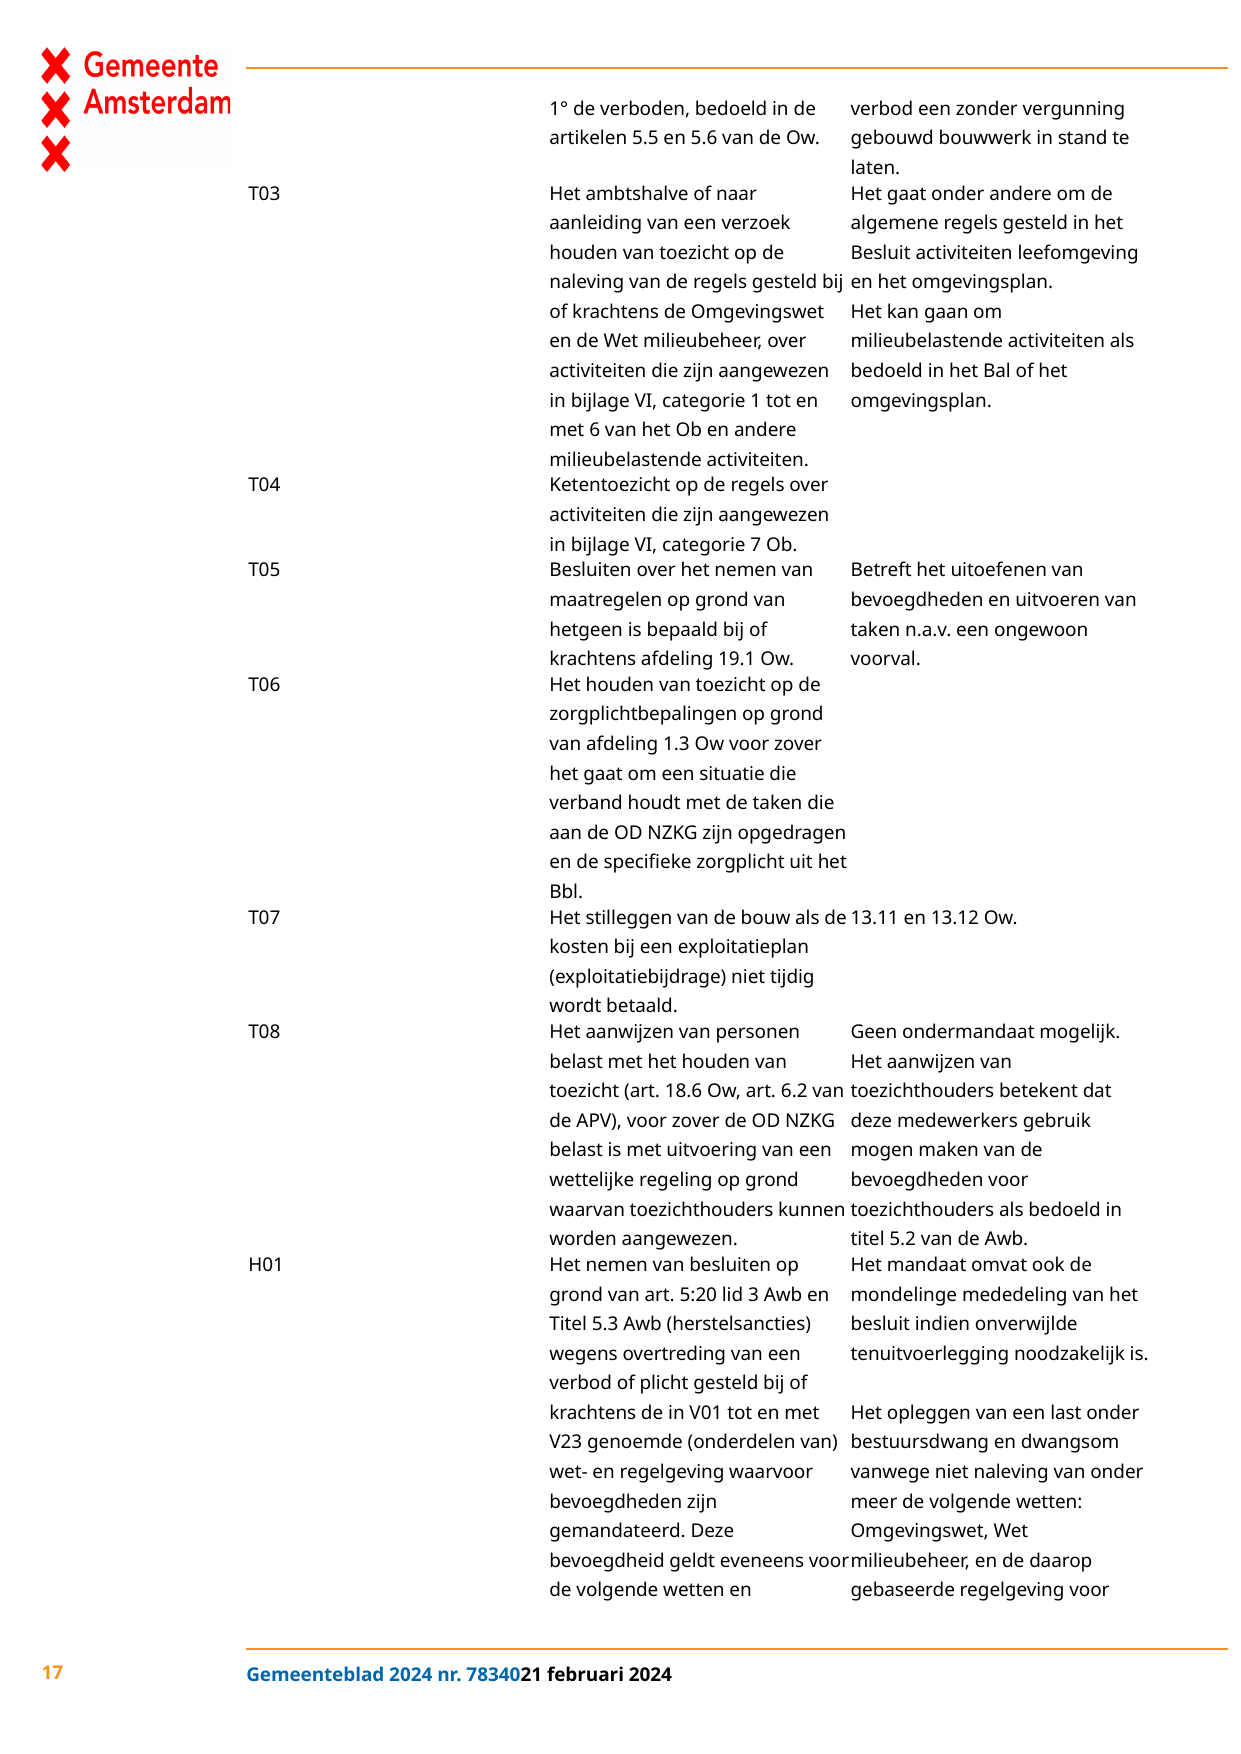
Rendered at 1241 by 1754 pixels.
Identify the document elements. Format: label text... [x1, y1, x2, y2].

table_cell Het houden van toezicht op de zorgplichtbepalingen op grond van afdeling 1.3 Ow voor zover het gaat om een situatie die verband houdt met de taken die aan de OD NZKG zijn opgedragen en de specifieke zorgplicht uit het Bbl. [549, 671, 850, 904]
table_cell verbod een zonder vergunning gebouwd bouwwerk in stand te laten. [850, 95, 1152, 180]
table_cell T07 [248, 904, 549, 1018]
table_cell 13.11 en 13.12 Ow. [850, 904, 1152, 1018]
table_cell H01 [248, 1251, 549, 1602]
table_cell Het mandaat omvat ook de mondelinge mededeling van het besluit indien onverwijlde tenuitvoerlegging noodzakelijk is. Het opleggen van een last onder bestuursdwang en dwangsom vanwege niet naleving van onder meer de volgende wetten: Omgevingswet, Wet milieubeheer, en de daarop gebaseerde regelgeving voor [850, 1251, 1152, 1602]
table_cell [248, 95, 549, 180]
table_cell Het gaat onder andere om de algemene regels gesteld in het Besluit activiteiten leefomgeving en het omgevingsplan. Het kan gaan om milieubelastende activiteiten als bedoeld in het Bal of het omgevingsplan. [850, 180, 1152, 472]
table_cell 1° de verboden, bedoeld in de artikelen 5.5 en 5.6 van de Ow. [549, 95, 850, 180]
table_cell Het nemen van besluiten op grond van art. 5:20 lid 3 Awb en Titel 5.3 Awb (herstelsancties) wegens overtreding van een verbod of plicht gesteld bij of krachtens de in V01 tot en met V23 genoemde (onderdelen van) wet- en regelgeving waarvoor bevoegdheden zijn gemandateerd. Deze bevoegdheid geldt eveneens voor de volgende wetten en [549, 1251, 850, 1602]
table_cell T08 [248, 1018, 549, 1251]
table_cell Het aanwijzen van personen belast met het houden van toezicht (art. 18.6 Ow, art. 6.2 van de APV), voor zover de OD NZKG belast is met uitvoering van een wettelijke regeling op grond waarvan toezichthouders kunnen worden aangewezen. [549, 1018, 850, 1251]
table_cell Het ambtshalve of naar aanleiding van een verzoek houden van toezicht op de naleving van de regels gesteld bij of krachtens de Omgevingswet en de Wet milieubeheer, over activiteiten die zijn aangewezen in bijlage VI, categorie 1 tot en met 6 van het Ob en andere milieubelastende activiteiten. [549, 180, 850, 472]
table_cell Geen ondermandaat mogelijk. Het aanwijzen van toezichthouders betekent dat deze medewerkers gebruik mogen maken van de bevoegdheden voor toezichthouders als bedoeld in titel 5.2 van de Awb. [850, 1018, 1152, 1251]
table_cell Betreft het uitoefenen van bevoegdheden en uitvoeren van taken n.a.v. een ongewoon voorval. [850, 557, 1152, 671]
table_cell [850, 671, 1152, 904]
table_cell T03 [248, 180, 549, 472]
picture [41, 47, 231, 172]
table_cell T04 [248, 472, 549, 557]
table_cell T06 [248, 671, 549, 904]
table_cell T05 [248, 557, 549, 671]
table_cell Het stilleggen van de bouw als de kosten bij een exploitatieplan (exploitatiebijdrage) niet tijdig wordt betaald. [549, 904, 850, 1018]
table_cell [850, 472, 1152, 557]
table_cell Ketentoezicht op de regels over activiteiten die zijn aangewezen in bijlage VI, categorie 7 Ob. [549, 472, 850, 557]
table_cell Besluiten over het nemen van maatregelen op grond van hetgeen is bepaald bij of krachtens afdeling 19.1 Ow. [549, 557, 850, 671]
